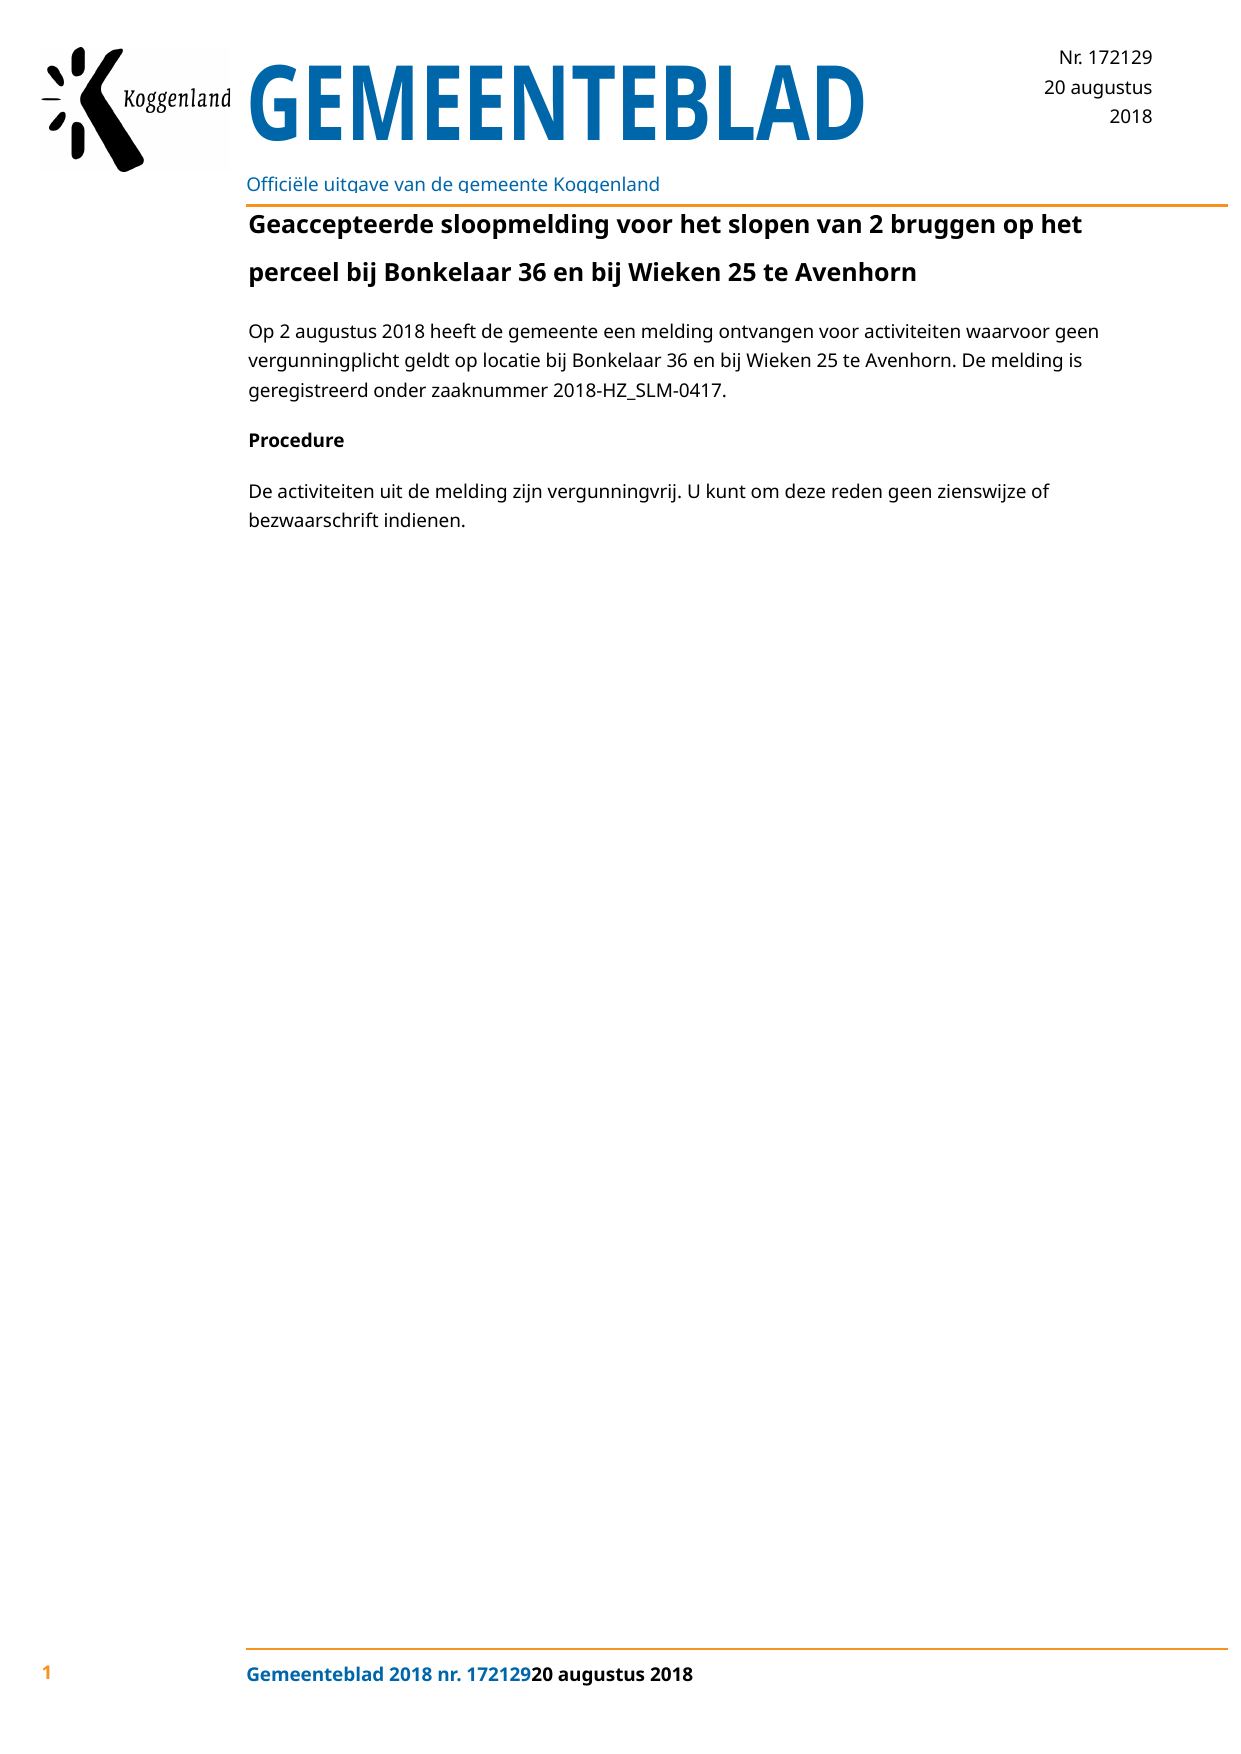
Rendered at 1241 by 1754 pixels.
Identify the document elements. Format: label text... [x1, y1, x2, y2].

picture [41, 47, 231, 172]
text Op 2 augustus 2018 heeft de gemeente een melding ontvangen voor activiteiten waarvoor geen vergunningplicht geldt op locatie bij Bonkelaar 36 en bij Wieken 25 te Avenhorn. De melding is geregistreerd onder zaaknummer 2018-HZ_SLM-0417. [248, 318, 1152, 403]
text Geaccepteerde sloopmelding voor het slopen van 2 bruggen op het perceel bij Bonkelaar 36 en bij Wieken 25 te Avenhorn [248, 207, 1152, 288]
text De activiteiten uit de melding zijn vergunningvrij. U kunt om deze reden geen zienswijze of bezwaarschrift indienen. [248, 478, 1152, 533]
text Procedure [248, 427, 1152, 453]
